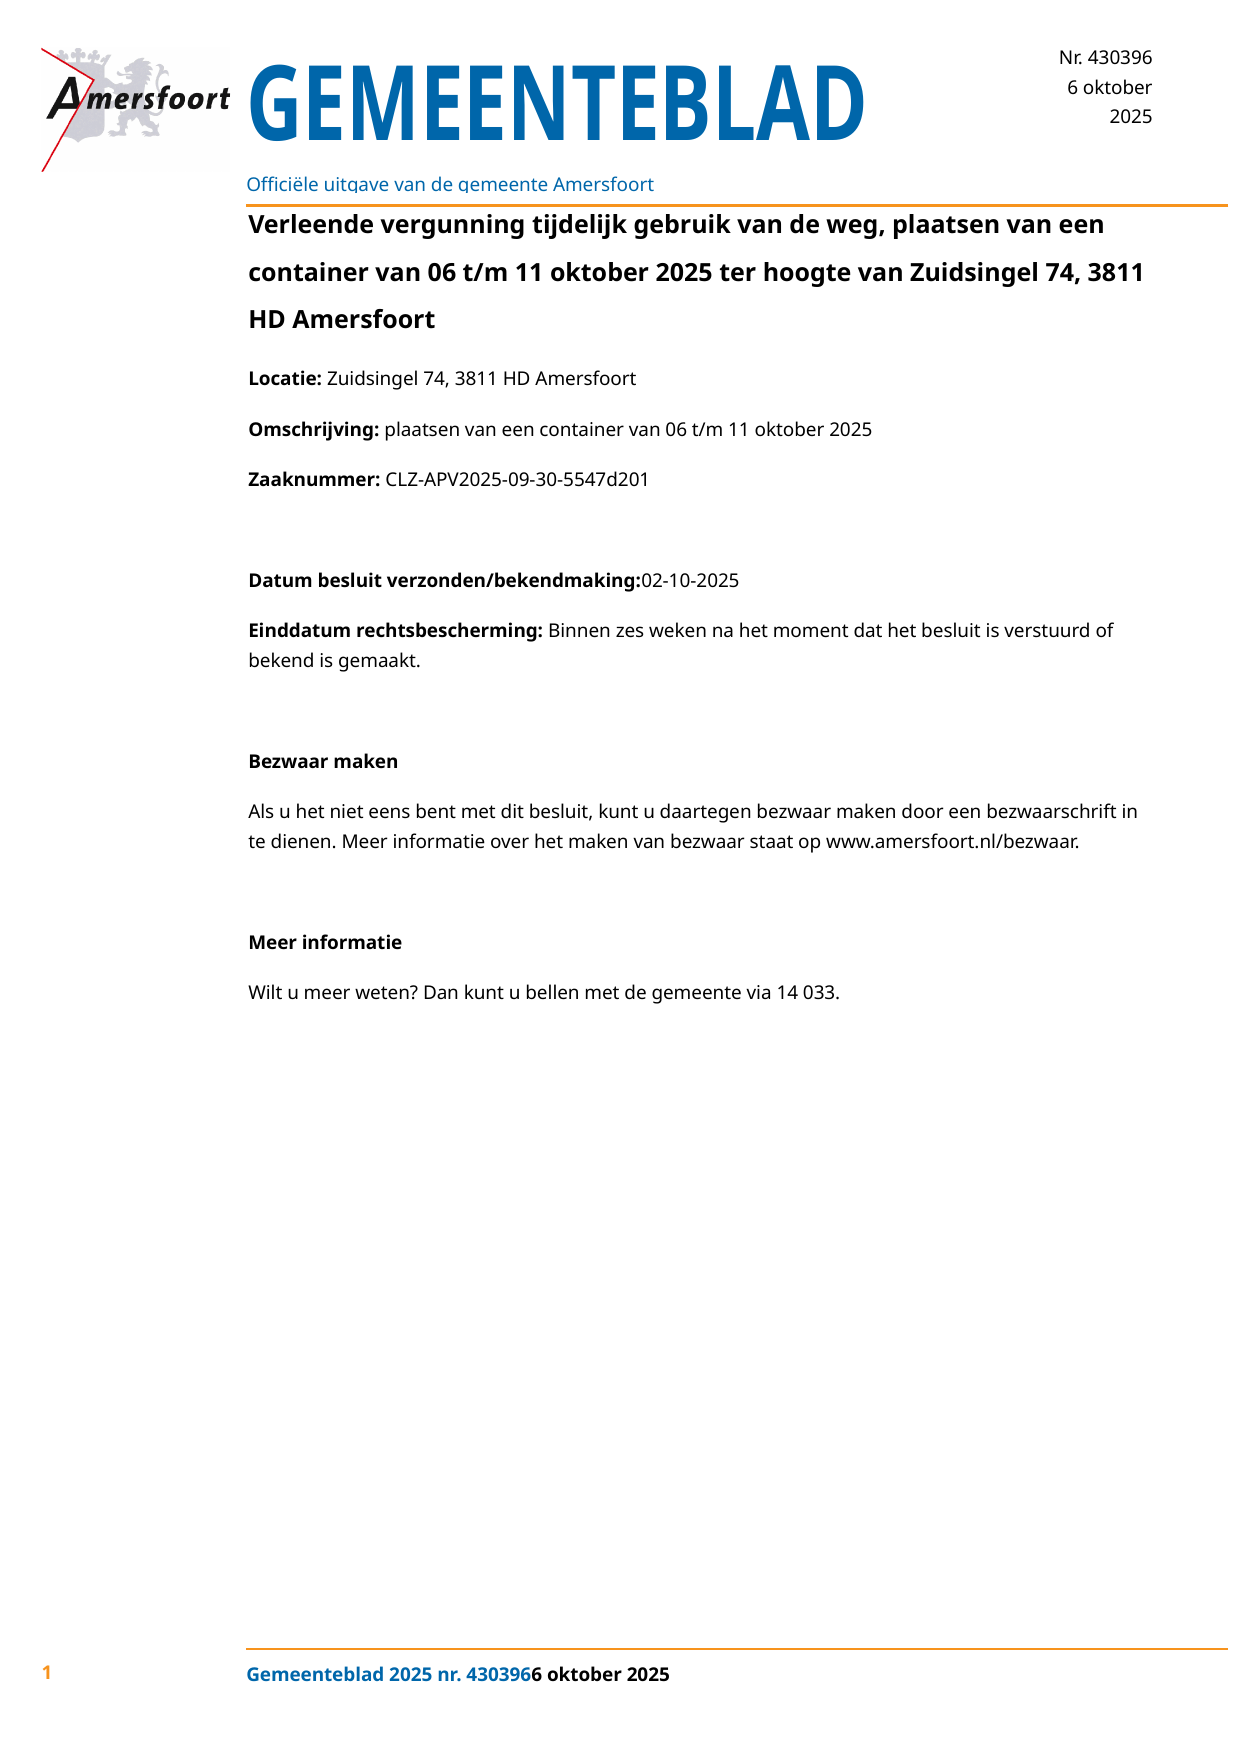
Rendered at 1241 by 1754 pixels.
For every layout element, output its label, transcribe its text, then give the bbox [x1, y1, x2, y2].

text Wilt u meer weten? Dan kunt u bellen met de gemeente via 14 033. [248, 979, 1152, 1005]
text Zaaknummer: CLZ-APV2025-09-30-5547d201 [248, 466, 1152, 492]
picture [41, 47, 231, 172]
text Bezwaar maken [248, 748, 1152, 774]
text Datum besluit verzonden/bekendmaking:02-10-2025 [248, 567, 1152, 593]
text Omschrijving: plaatsen van een container van 06 t/m 11 oktober 2025 [248, 416, 1152, 442]
text Locatie: Zuidsingel 74, 3811 HD Amersfoort [248, 366, 1152, 391]
text Einddatum rechtsbescherming: Binnen zes weken na het moment dat het besluit is verstuurd of bekend is gemaakt. [248, 618, 1152, 673]
text Meer informatie [248, 929, 1152, 954]
text Verleende vergunning tijdelijk gebruik van de weg, plaatsen van een container van 06 t/m 11 oktober 2025 ter hoogte van Zuidsingel 74, 3811 HD Amersfoort [248, 207, 1152, 336]
text Als u het niet eens bent met dit besluit, kunt u daartegen bezwaar maken door een bezwaarschrift in te dienen. Meer informatie over het maken van bezwaar staat op www.amersfoort.nl/bezwaar. [248, 798, 1152, 854]
